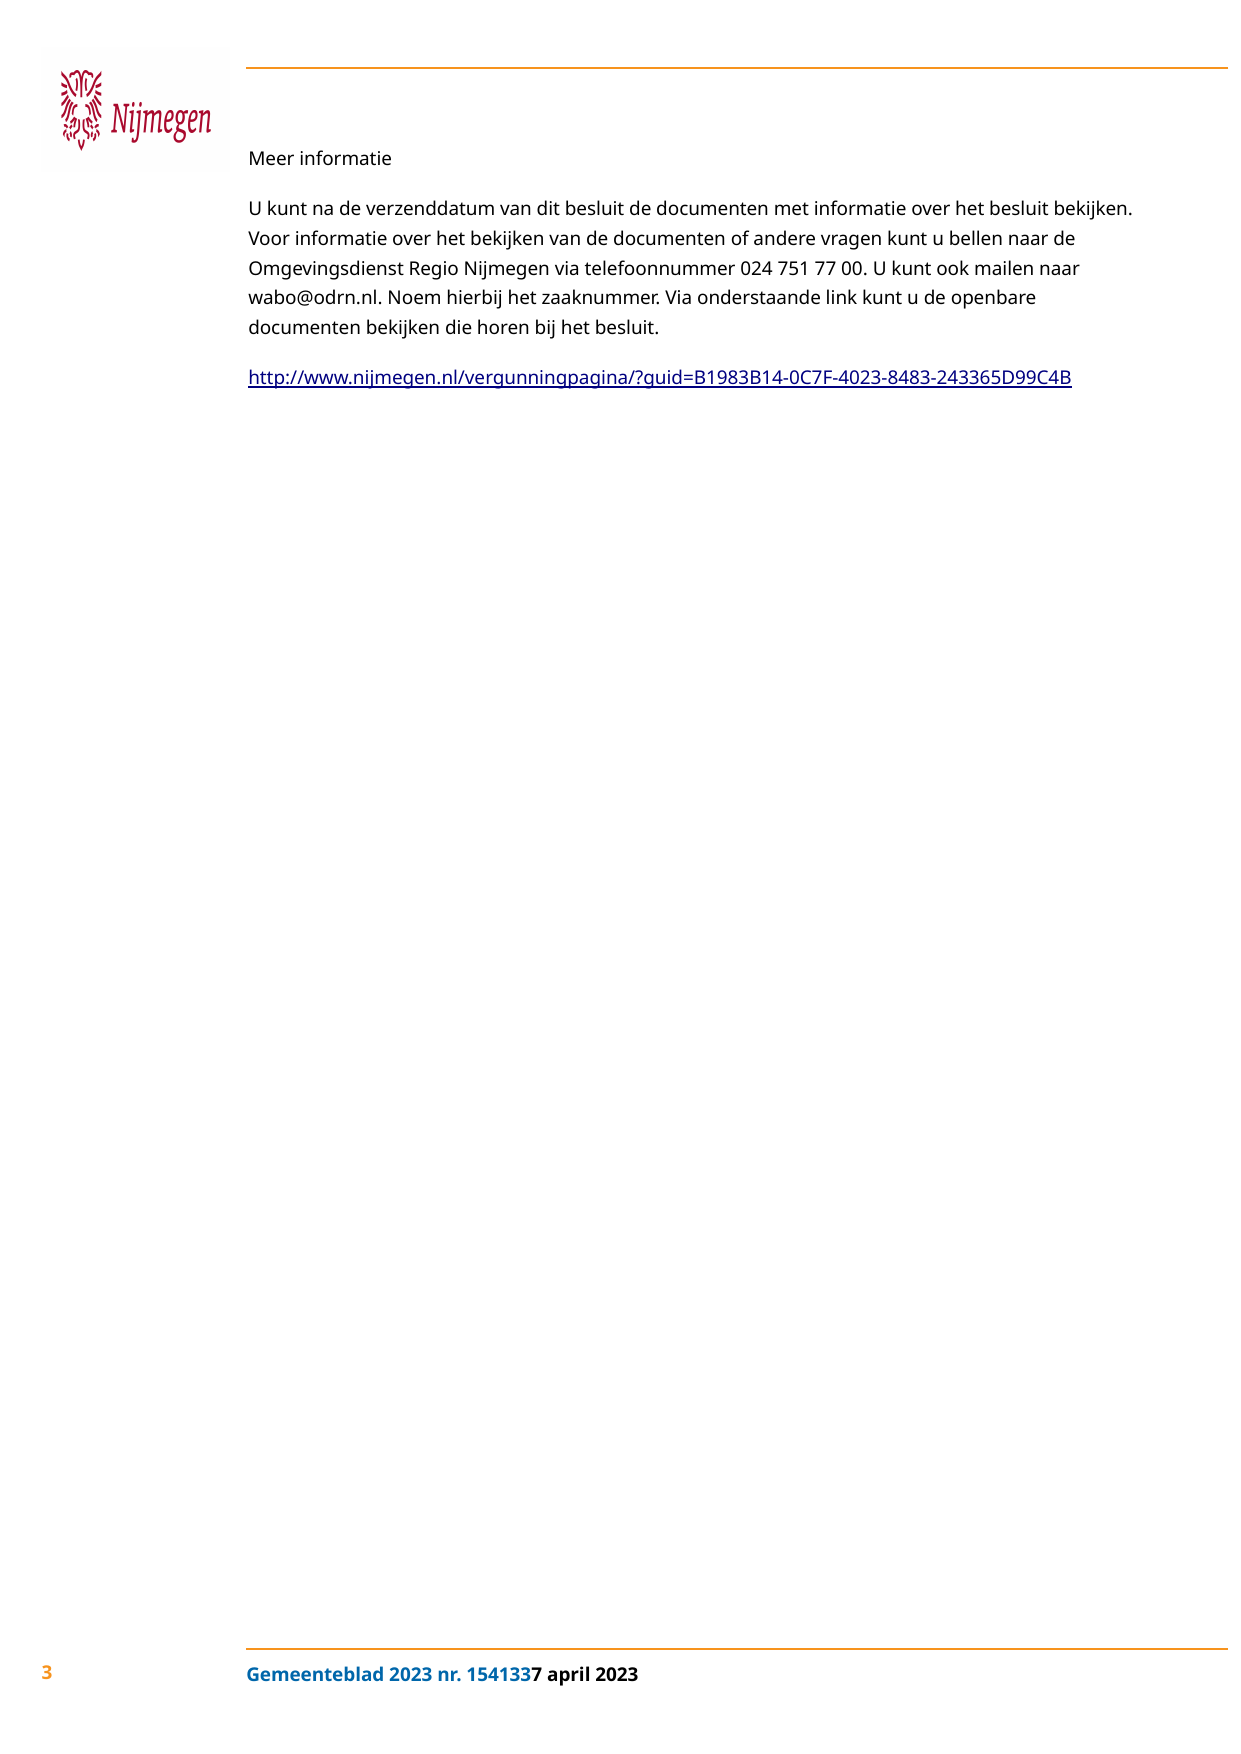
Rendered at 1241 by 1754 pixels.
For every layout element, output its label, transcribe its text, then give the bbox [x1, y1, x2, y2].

text U kunt na de verzenddatum van dit besluit de documenten met informatie over het besluit bekijken. Voor informatie over het bekijken van de documenten of andere vragen kunt u bellen naar de Omgevingsdienst Regio Nijmegen via telefoonnummer 024 751 77 00. U kunt ook mailen naar wabo@odrn.nl. Noem hierbij het zaaknummer. Via onderstaande link kunt u de openbare documenten bekijken die horen bij het besluit. [248, 196, 1152, 340]
text Meer informatie [248, 145, 1152, 171]
text http://www.nijmegen.nl/vergunningpagina/?guid=B1983B14-0C7F-4023-8483-243365D99C4B [248, 364, 1152, 390]
picture [41, 47, 231, 172]
